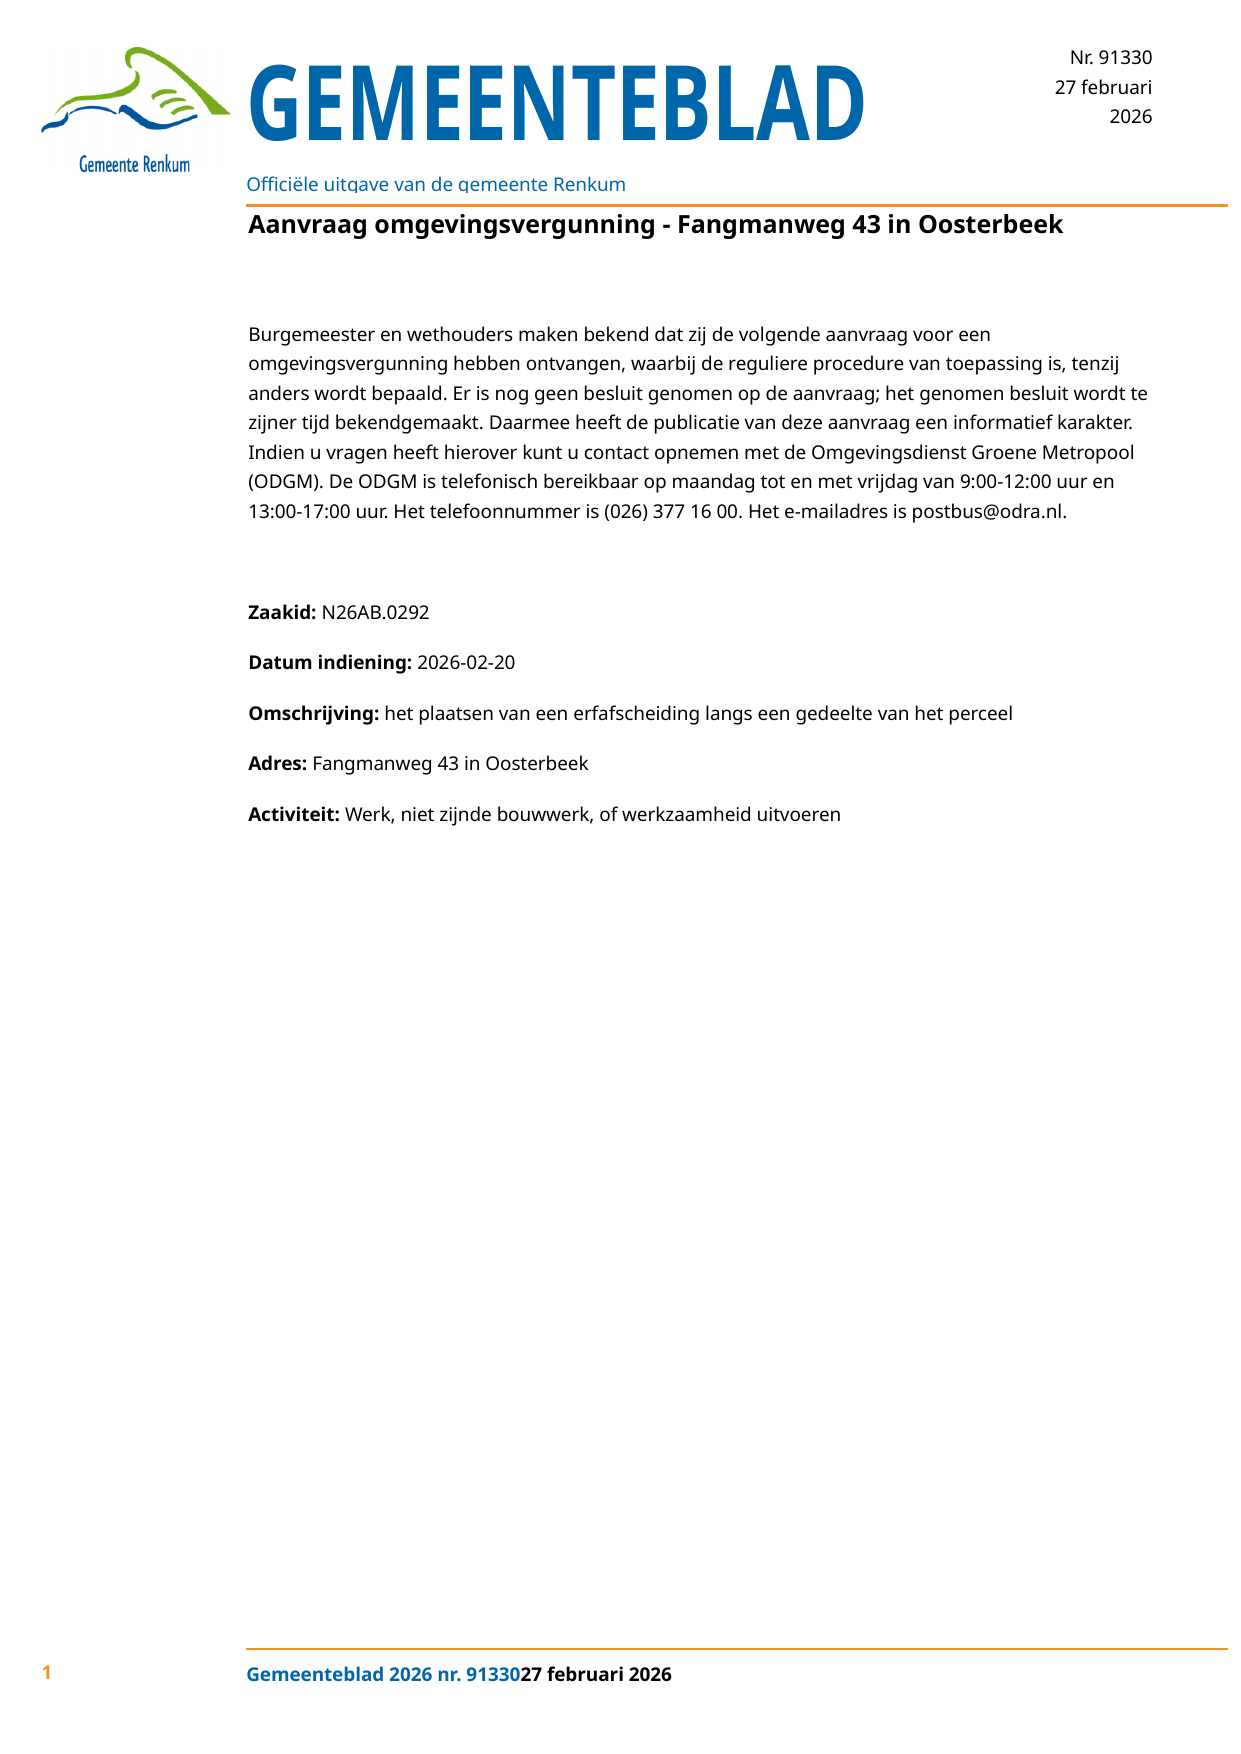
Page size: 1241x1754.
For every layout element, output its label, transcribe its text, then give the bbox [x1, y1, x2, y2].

text Datum indiening: 2026-02-20 [248, 649, 1152, 675]
text Burgemeester en wethouders maken bekend dat zij de volgende aanvraag voor een omgevingsvergunning hebben ontvangen, waarbij de reguliere procedure van toepassing is, tenzij anders wordt bepaald. Er is nog geen besluit genomen op de aanvraag; het genomen besluit wordt te zijner tijd bekendgemaakt. Daarmee heeft de publicatie van deze aanvraag een informatief karakter. Indien u vragen heeft hierover kunt u contact opnemen met de Omgevingsdienst Groene Metropool (ODGM). De ODGM is telefonisch bereikbaar op maandag tot en met vrijdag van 9:00-12:00 uur en 13:00-17:00 uur. Het telefoonnummer is (026) 377 16 00. Het e-mailadres is postbus@odra.nl. [248, 321, 1152, 524]
text Adres: Fangmanweg 43 in Oosterbeek [248, 750, 1152, 776]
text Omschrijving: het plaatsen van een erfafscheiding langs een gedeelte van het perceel [248, 700, 1152, 726]
text Activiteit: Werk, niet zijnde bouwwerk, of werkzaamheid uitvoeren [248, 801, 1152, 826]
text Aanvraag omgevingsvergunning - Fangmanweg 43 in Oosterbeek [248, 207, 1152, 241]
text Zaakid: N26AB.0292 [248, 599, 1152, 625]
picture [41, 47, 231, 172]
